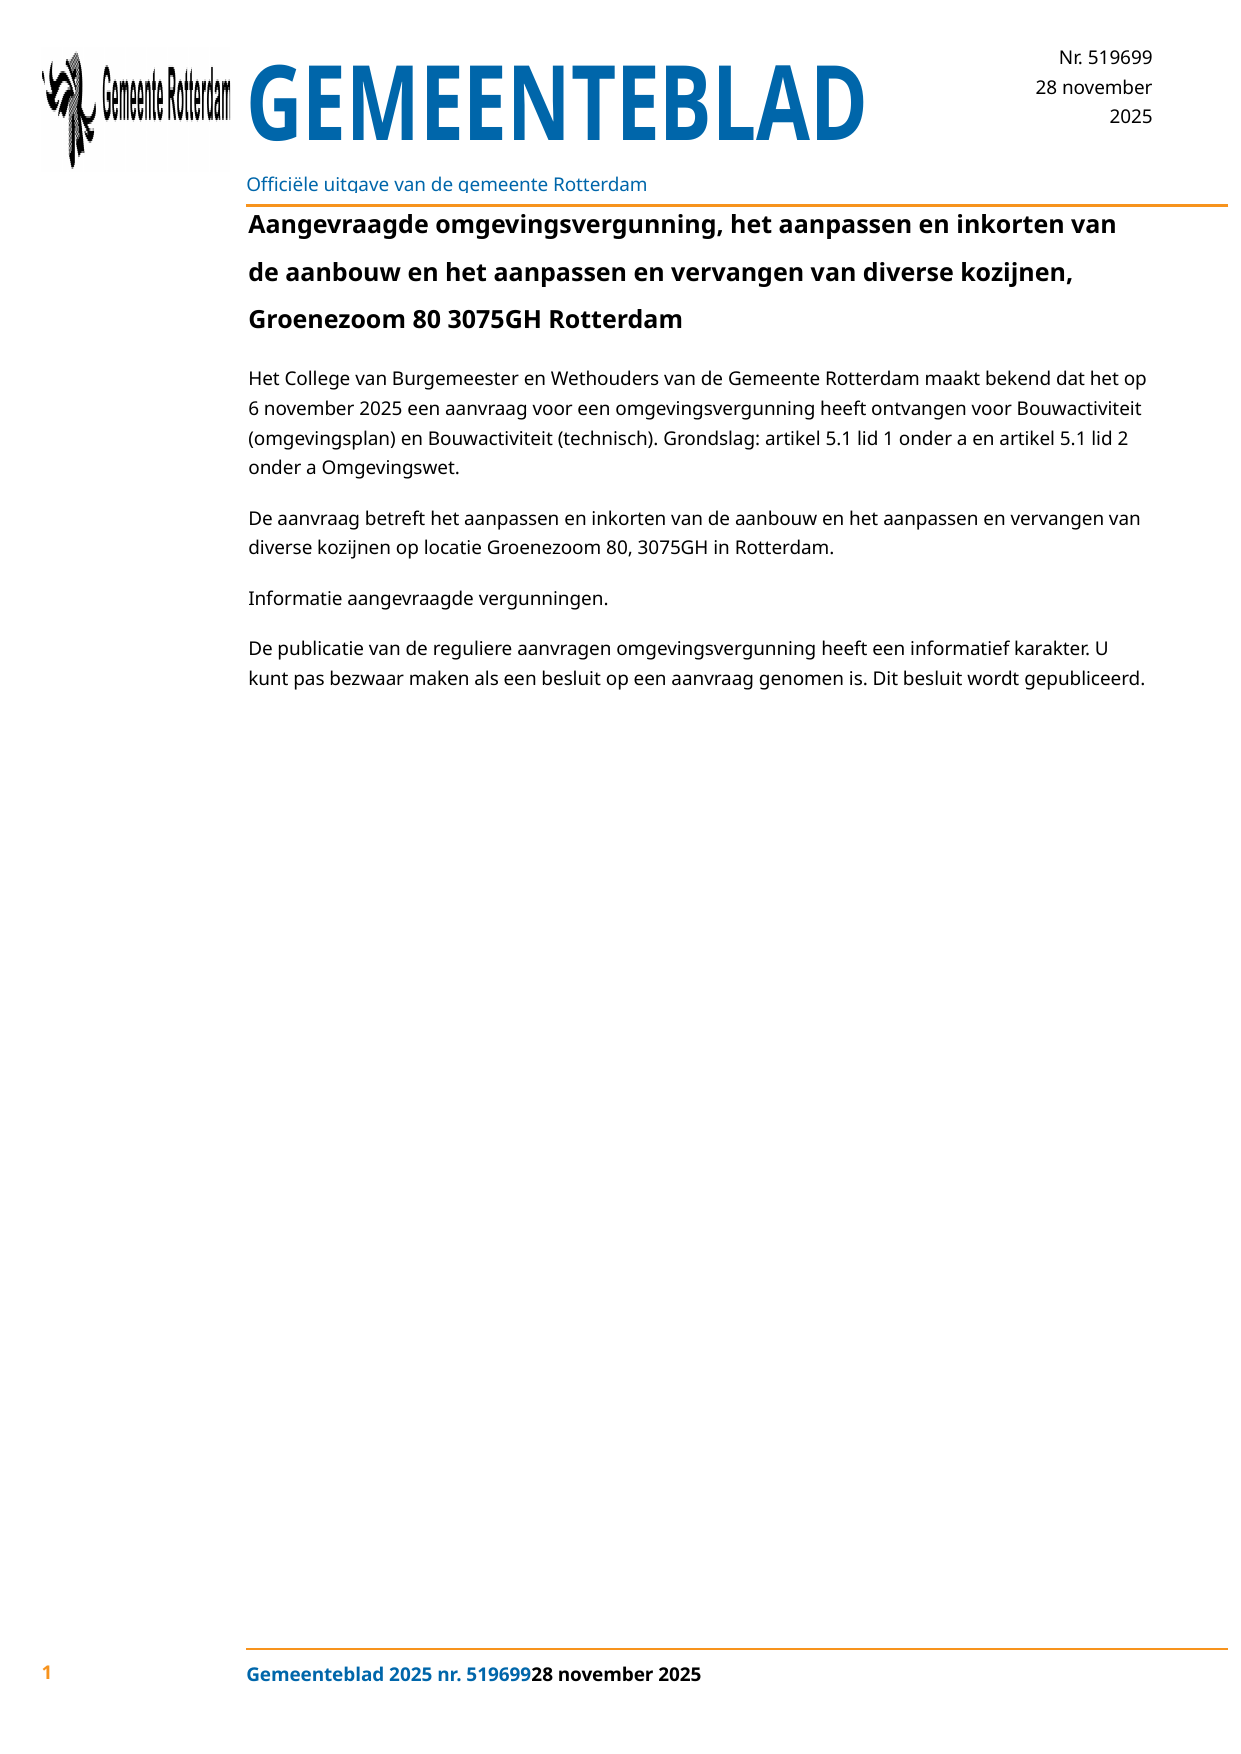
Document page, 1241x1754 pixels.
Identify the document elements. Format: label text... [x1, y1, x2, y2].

text De publicatie van de reguliere aanvragen omgevingsvergunning heeft een informatief karakter. U kunt pas bezwaar maken als een besluit op een aanvraag genomen is. Dit besluit wordt gepubliceerd. [248, 635, 1152, 690]
text Aangevraagde omgevingsvergunning, het aanpassen en inkorten van de aanbouw en het aanpassen en vervangen van diverse kozijnen, Groenezoom 80 3075GH Rotterdam [248, 207, 1152, 336]
picture [41, 47, 231, 172]
text Het College van Burgemeester en Wethouders van de Gemeente Rotterdam maakt bekend dat het op 6 november 2025 een aanvraag voor een omgevingsvergunning heeft ontvangen voor Bouwactiviteit (omgevingsplan) en Bouwactiviteit (technisch). Grondslag: artikel 5.1 lid 1 onder a en artikel 5.1 lid 2 onder a Omgevingswet. [248, 366, 1152, 480]
text De aanvraag betreft het aanpassen en inkorten van de aanbouw en het aanpassen en vervangen van diverse kozijnen op locatie Groenezoom 80, 3075GH in Rotterdam. [248, 505, 1152, 560]
text Informatie aangevraagde vergunningen. [248, 585, 1152, 610]
